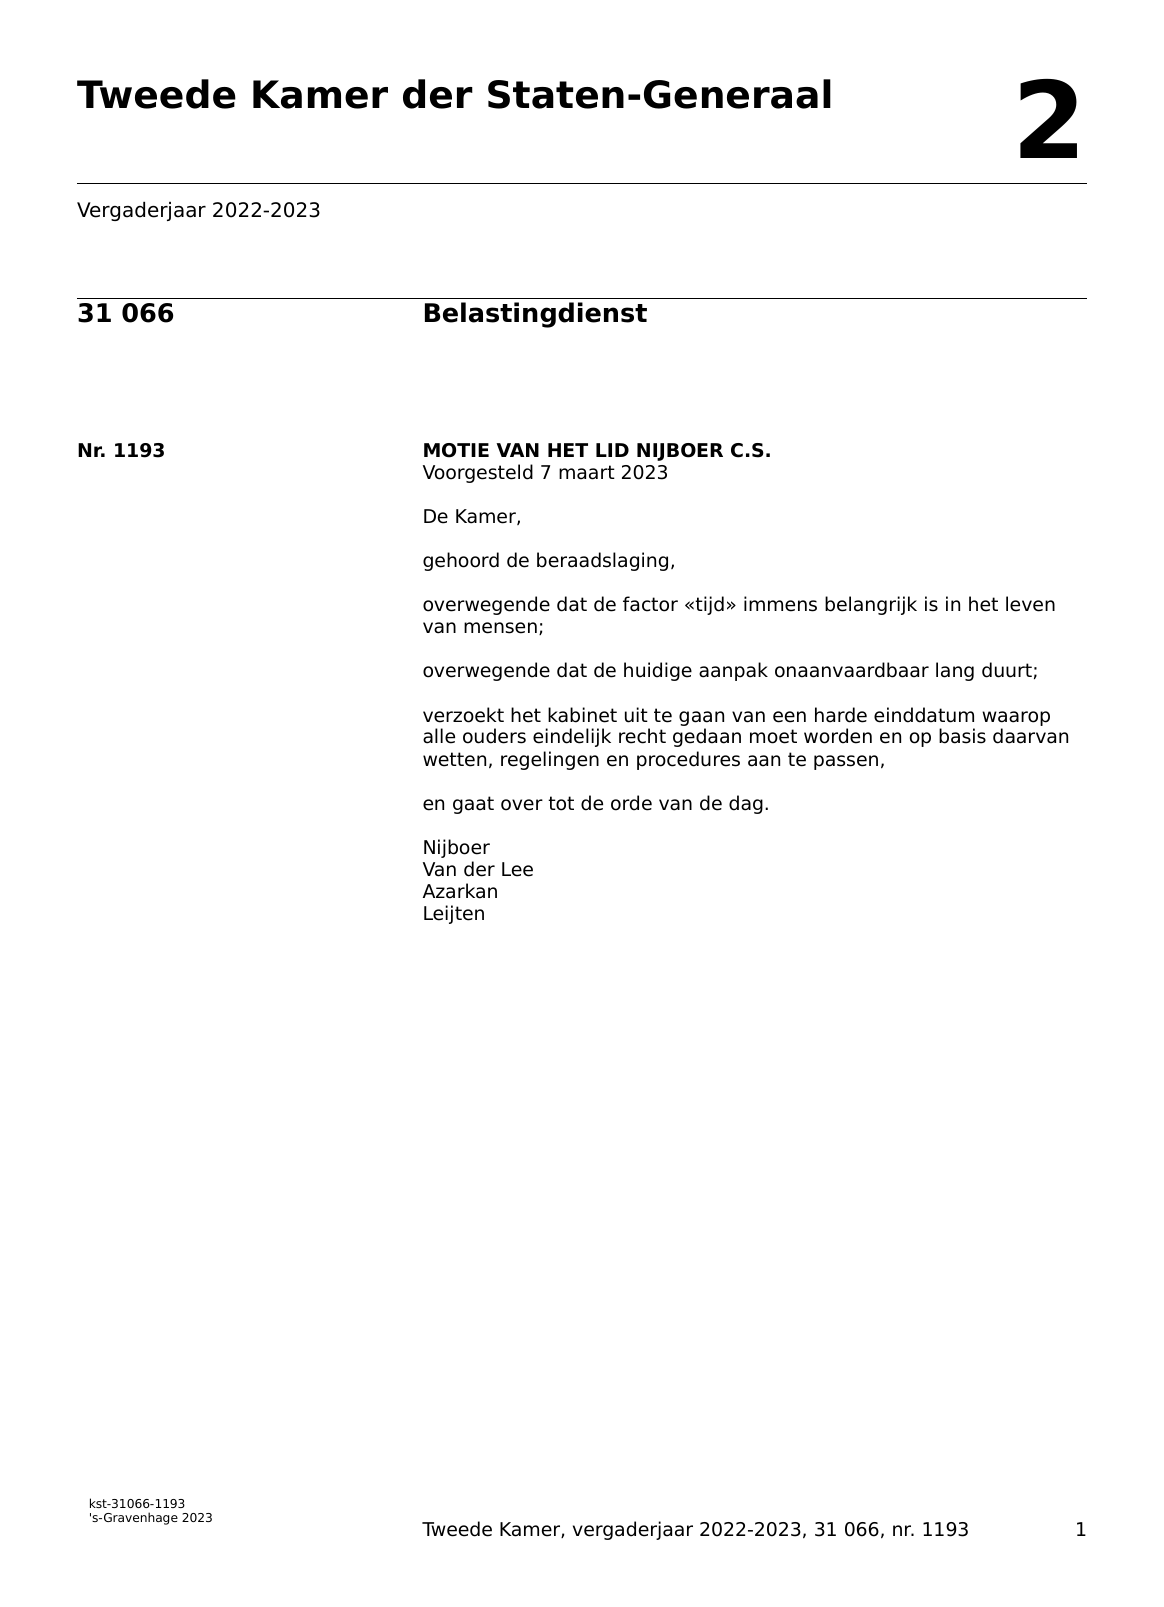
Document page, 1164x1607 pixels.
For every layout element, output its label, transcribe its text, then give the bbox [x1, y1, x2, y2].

text gehoord de beraadslaging, [422, 550, 1087, 572]
text overwegende dat de factor «tijd» immens belangrijk is in het leven van mensen; [422, 594, 1087, 638]
subtitle Nr. 1193 MOTIE VAN HET LID NIJBOER C.S. [77, 440, 1087, 462]
table_cell Vergaderjaar 2022-2023 [77, 184, 1087, 298]
text Azarkan [422, 881, 1087, 903]
table_header Tweede Kamer der Staten-Generaal [77, 59, 886, 183]
text 's-Gravenhage 2023 [88, 1511, 323, 1525]
text en gaat over tot de orde van de dag. [422, 793, 1087, 814]
text overwegende dat de huidige aanpak onaanvaardbaar lang duurt; [422, 660, 1087, 682]
text Nijboer [422, 837, 1087, 859]
text De Kamer, [422, 506, 1087, 528]
text verzoekt het kabinet uit te gaan van een harde einddatum waarop alle ouders eindelijk recht gedaan moet worden en op basis daarvan wetten, regelingen en procedures aan te passen, [422, 704, 1087, 770]
text kst-31066-1193 [88, 1497, 323, 1511]
text Van der Lee [422, 859, 1087, 881]
text Voorgesteld 7 maart 2023 [422, 462, 1087, 484]
table_header 2 [886, 59, 1087, 183]
text Leijten [422, 903, 1087, 925]
subtitle 31 066 Belastingdienst [77, 299, 1087, 329]
